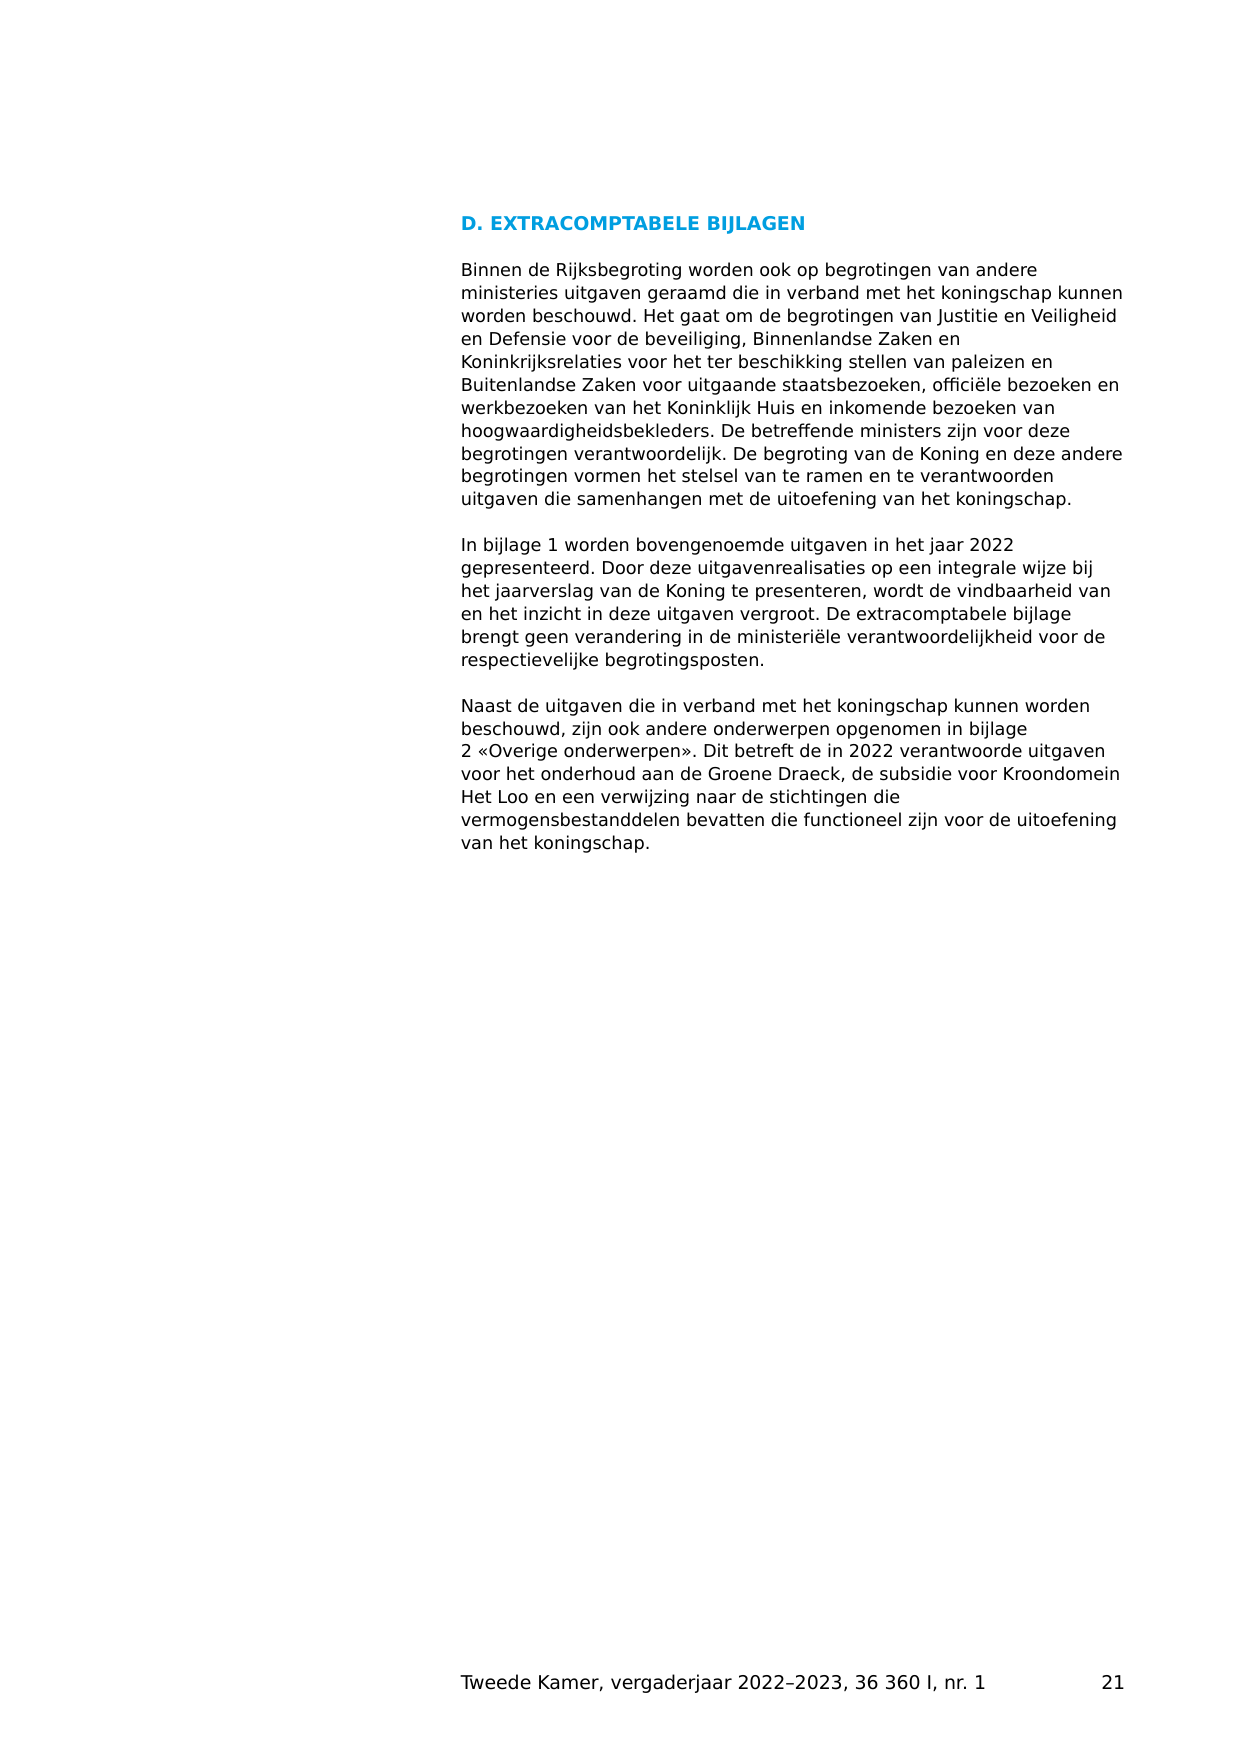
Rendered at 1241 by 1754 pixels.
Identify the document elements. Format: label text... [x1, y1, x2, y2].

text In bijlage 1 worden bovengenoemde uitgaven in het jaar 2022 gepresenteerd. Door deze uitgavenrealisaties op een integrale wijze bij het jaarverslag van de Koning te presenteren, wordt de vindbaarheid van en het inzicht in deze uitgaven vergroot. De extracomptabele bijlage brengt geen verandering in de ministeriële verantwoordelijkheid voor de respectievelijke begrotingsposten. [461, 533, 1125, 671]
title D. Extracomptabele Bijlagen [461, 213, 1125, 235]
text Binnen de Rijksbegroting worden ook op begrotingen van andere ministeries uitgaven geraamd die in verband met het koningschap kunnen worden beschouwd. Het gaat om de begrotingen van Justitie en Veiligheid en Defensie voor de beveiliging, Binnenlandse Zaken en Koninkrijksrelaties voor het ter beschikking stellen van paleizen en Buitenlandse Zaken voor uitgaande staatsbezoeken, officiële bezoeken en werkbezoeken van het Koninklijk Huis en inkomende bezoeken van hoogwaardigheidsbekleders. De betreffende ministers zijn voor deze begrotingen verantwoordelijk. De begroting van de Koning en deze andere begrotingen vormen het stelsel van te ramen en te verantwoorden uitgaven die samenhangen met de uitoefening van het koningschap. [461, 258, 1125, 510]
text Naast de uitgaven die in verband met het koningschap kunnen worden beschouwd, zijn ook andere onderwerpen opgenomen in bijlage 2 «Overige onderwerpen». Dit betreft de in 2022 verantwoorde uitgaven voor het onderhoud aan de Groene Draeck, de subsidie voor Kroondomein Het Loo en een verwijzing naar de stichtingen die vermogensbestanddelen bevatten die functioneel zijn voor de uitoefening van het koningschap. [461, 694, 1125, 854]
